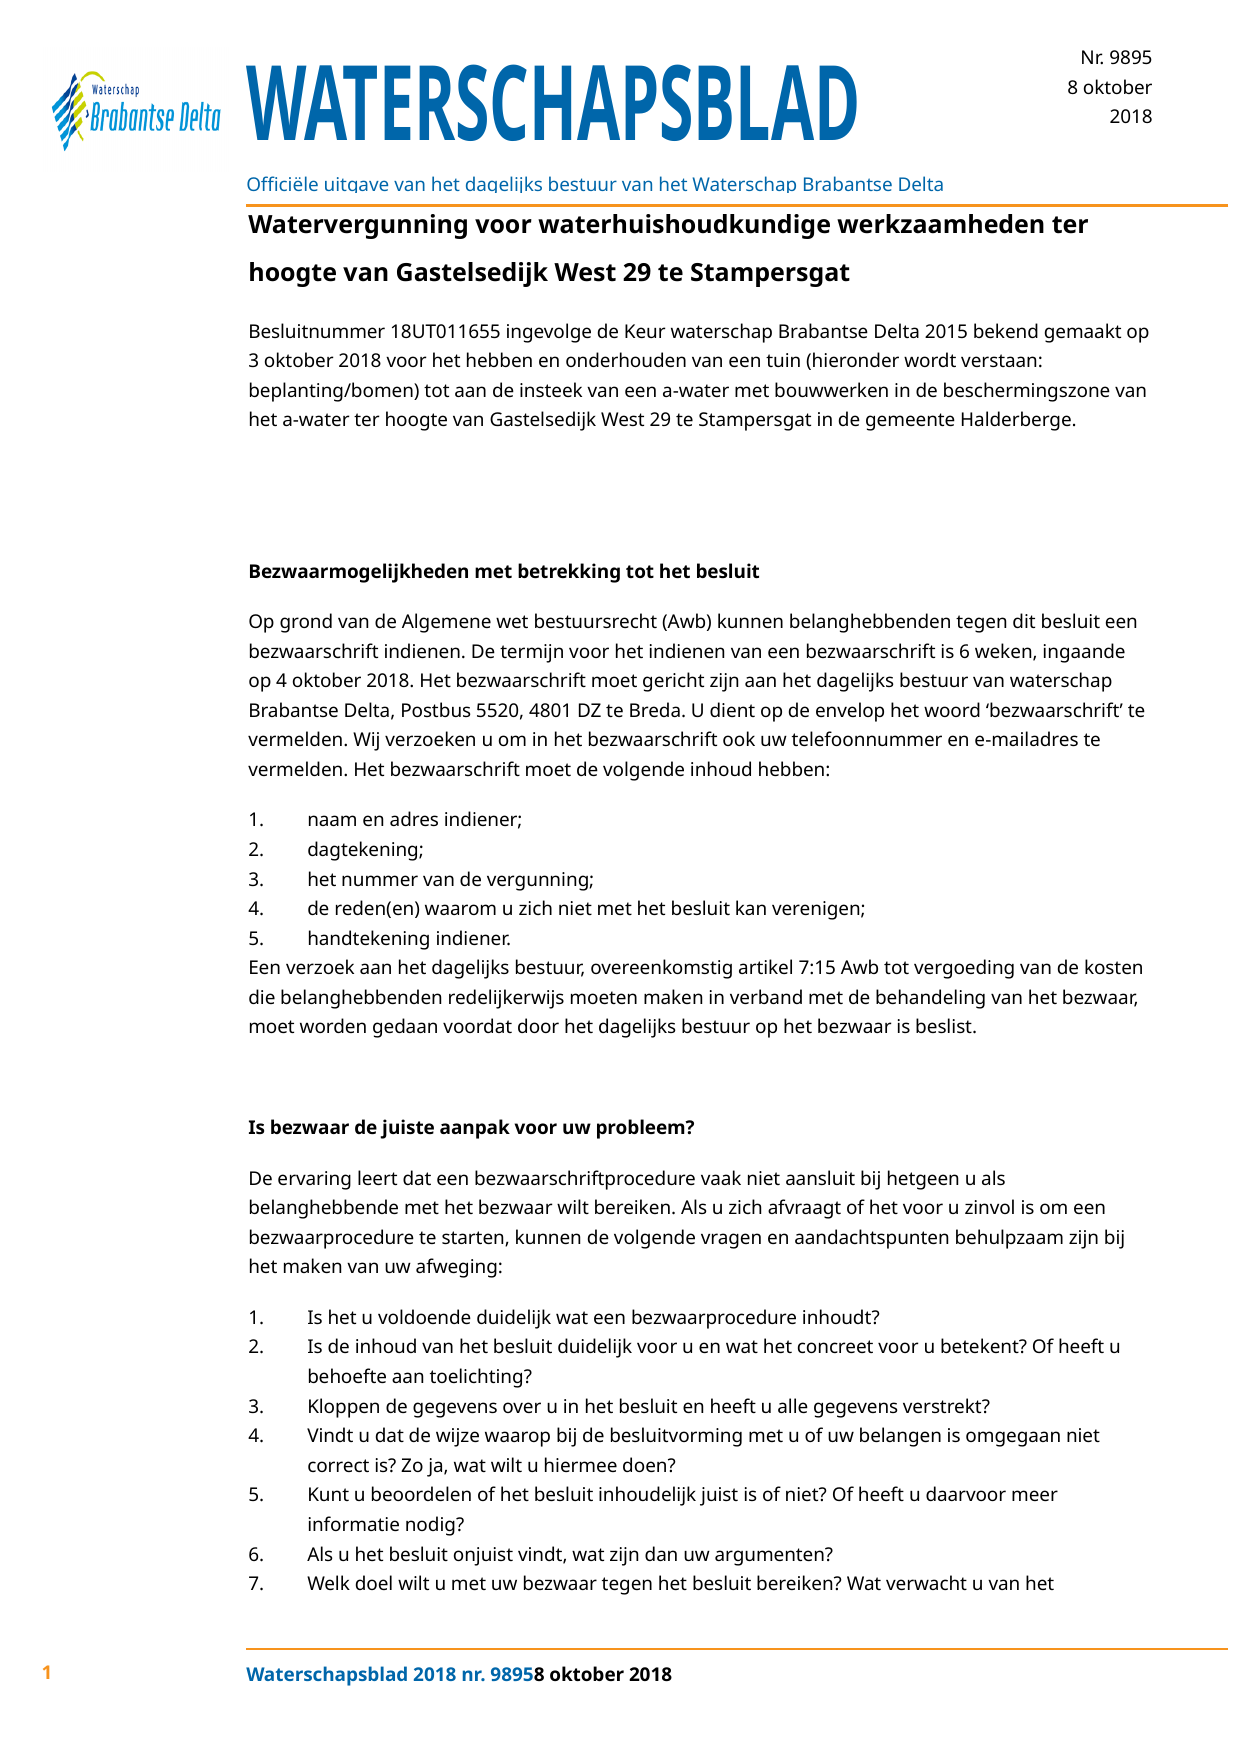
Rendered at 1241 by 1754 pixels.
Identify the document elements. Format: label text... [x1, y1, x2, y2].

list Kunt u beoordelen of het besluit inhoudelijk juist is of niet? Of heeft u daarvoor meer informatie nodig? [248, 1482, 1152, 1537]
text Besluitnummer 18UT011655 ingevolge de Keur waterschap Brabantse Delta 2015 bekend gemaakt op 3 oktober 2018 voor het hebben en onderhouden van een tuin (hieronder wordt verstaan: beplanting/bomen) tot aan de insteek van een a-water met bouwwerken in de beschermingszone van het a-water ter hoogte van Gastelsedijk West 29 te Stampersgat in de gemeente Halderberge. [248, 318, 1152, 432]
list het nummer van de vergunning; [248, 866, 1152, 892]
list Is het u voldoende duidelijk wat een bezwaarprocedure inhoudt? [248, 1304, 1152, 1330]
list handtekening indiener. [248, 925, 1152, 951]
list de reden(en) waarom u zich niet met het besluit kan verenigen; [248, 895, 1152, 921]
picture [41, 47, 231, 172]
list naam en adres indiener; [248, 807, 1152, 832]
list Is de inhoud van het besluit duidelijk voor u en wat het concreet voor u betekent? Of heeft u behoefte aan toelichting? [248, 1334, 1152, 1389]
text Bezwaarmogelijkheden met betrekking tot het besluit [248, 558, 1152, 584]
text Is bezwaar de juiste aanpak voor uw probleem? [248, 1114, 1152, 1140]
list Vindt u dat de wijze waarop bij de besluitvorming met u of uw belangen is omgegaan niet correct is? Zo ja, wat wilt u hiermee doen? [248, 1422, 1152, 1478]
list Welk doel wilt u met uw bezwaar tegen het besluit bereiken? Wat verwacht u van het [248, 1570, 1152, 1596]
text Een verzoek aan het dagelijks bestuur, overeenkomstig artikel 7:15 Awb tot vergoeding van de kosten die belanghebbenden redelijkerwijs moeten maken in verband met de behandeling van het bezwaar, moet worden gedaan voordat door het dagelijks bestuur op het bezwaar is beslist. [248, 954, 1152, 1039]
list dagtekening; [248, 836, 1152, 862]
text Op grond van de Algemene wet bestuursrecht (Awb) kunnen belanghebbenden tegen dit besluit een bezwaarschrift indienen. De termijn voor het indienen van een bezwaarschrift is 6 weken, ingaande op 4 oktober 2018. Het bezwaarschrift moet gericht zijn aan het dagelijks bestuur van waterschap Brabantse Delta, Postbus 5520, 4801 DZ te Breda. U dient op de envelop het woord ‘bezwaarschrift’ te vermelden. Wij verzoeken u om in het bezwaarschrift ook uw telefoonnummer en e‑mailadres te vermelden. Het bezwaarschrift moet de volgende inhoud hebben: [248, 608, 1152, 782]
text De ervaring leert dat een bezwaarschriftprocedure vaak niet aansluit bij hetgeen u als belanghebbende met het bezwaar wilt bereiken. Als u zich afvraagt of het voor u zinvol is om een bezwaarprocedure te starten, kunnen de volgende vragen en aandachtspunten behulpzaam zijn bij het maken van uw afweging: [248, 1165, 1152, 1279]
list Kloppen de gegevens over u in het besluit en heeft u alle gegevens verstrekt? [248, 1393, 1152, 1419]
text Watervergunning voor waterhuishoudkundige werkzaamheden ter hoogte van Gastelsedijk West 29 te Stampersgat [248, 207, 1152, 288]
list Als u het besluit onjuist vindt, wat zijn dan uw argumenten? [248, 1541, 1152, 1567]
